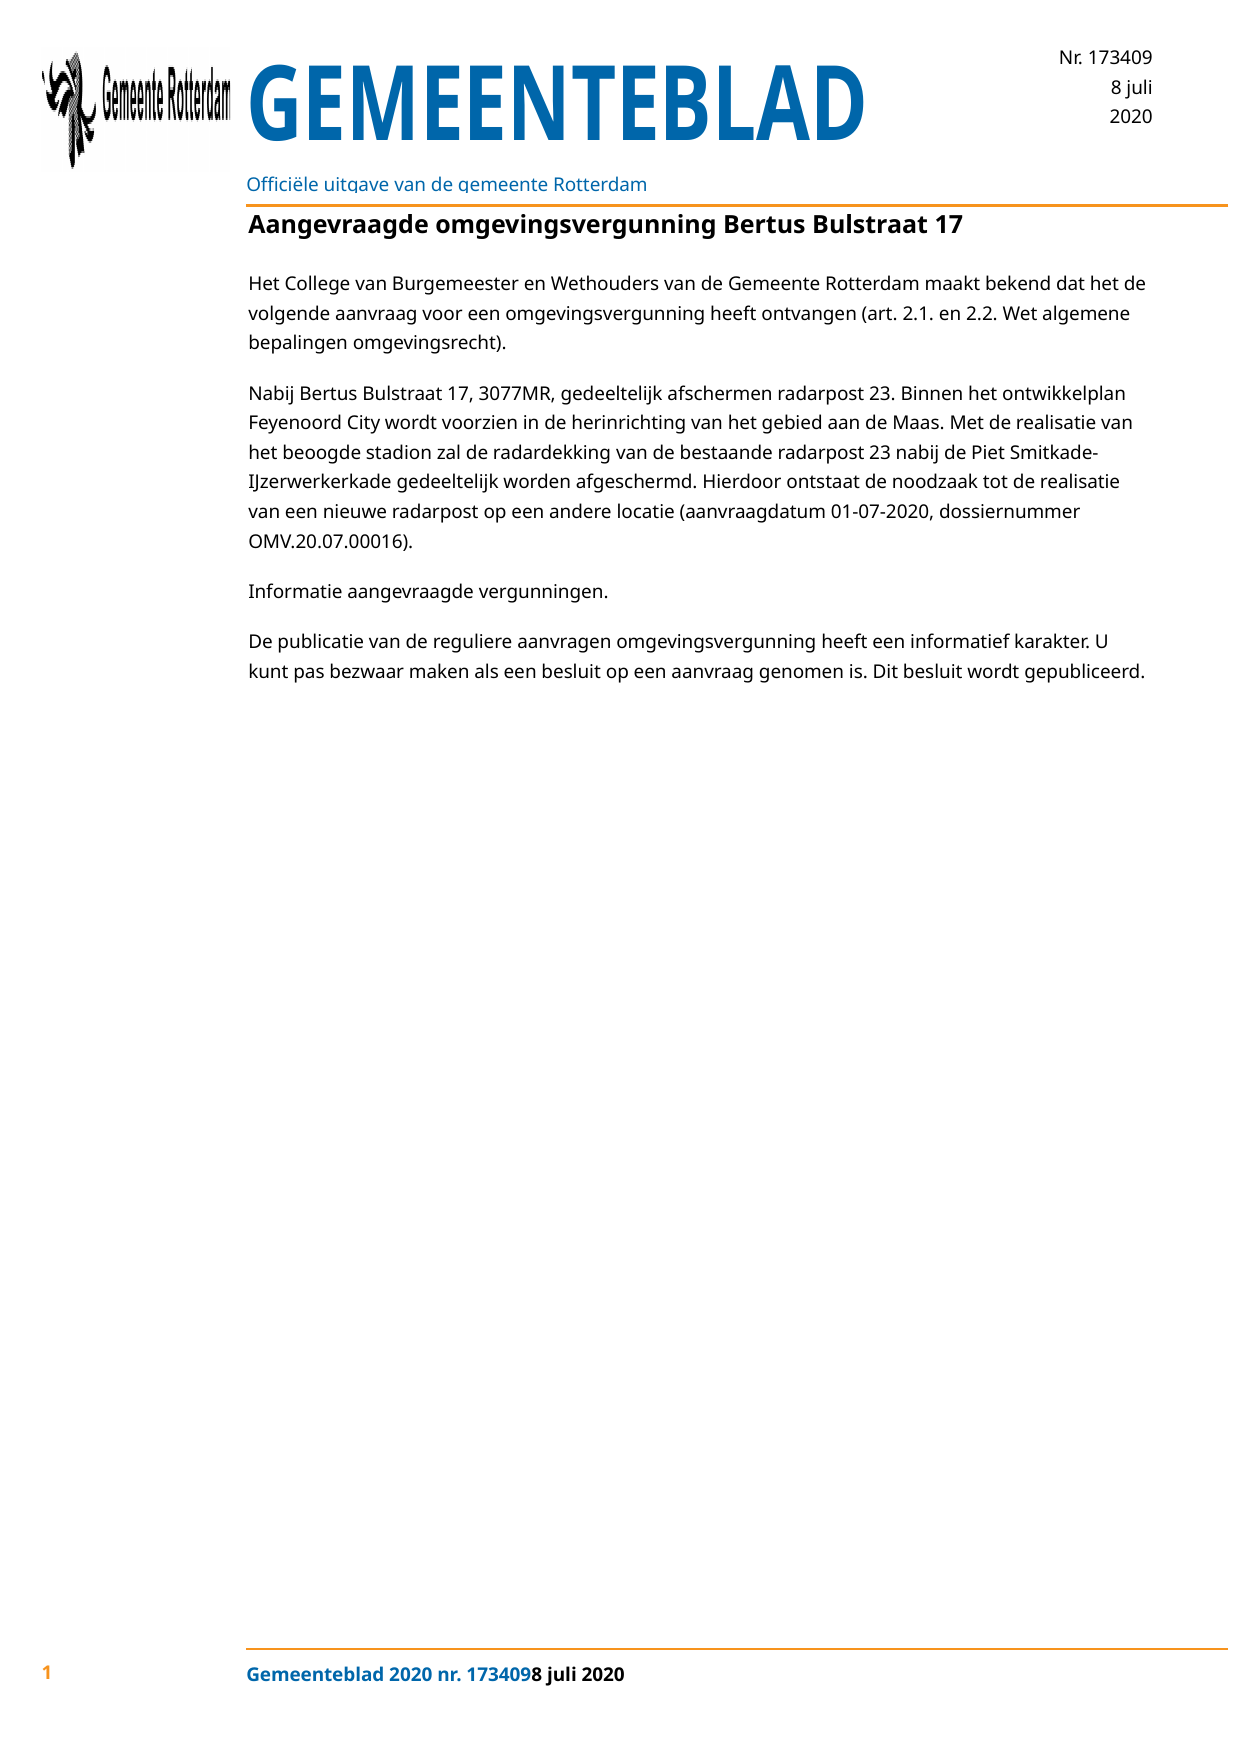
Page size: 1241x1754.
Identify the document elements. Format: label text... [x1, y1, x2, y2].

picture [41, 47, 231, 172]
text Het College van Burgemeester en Wethouders van de Gemeente Rotterdam maakt bekend dat het de volgende aanvraag voor een omgevingsvergunning heeft ontvangen (art. 2.1. en 2.2. Wet algemene bepalingen omgevingsrecht). [248, 270, 1152, 355]
text Nabij Bertus Bulstraat 17, 3077MR, gedeeltelijk afschermen radarpost 23. Binnen het ontwikkelplan Feyenoord City wordt voorzien in de herinrichting van het gebied aan de Maas. Met de realisatie van het beoogde stadion zal de radardekking van de bestaande radarpost 23 nabij de Piet Smitkade-IJzerwerkerkade gedeeltelijk worden afgeschermd. Hierdoor ontstaat de noodzaak tot de realisatie van een nieuwe radarpost op een andere locatie (aanvraagdatum 01-07-2020, dossiernummer OMV.20.07.00016). [248, 380, 1152, 553]
text De publicatie van de reguliere aanvragen omgevingsvergunning heeft een informatief karakter. U kunt pas bezwaar maken als een besluit op een aanvraag genomen is. Dit besluit wordt gepubliceerd. [248, 629, 1152, 684]
text Aangevraagde omgevingsvergunning Bertus Bulstraat 17 [248, 207, 1152, 241]
text Informatie aangevraagde vergunningen. [248, 578, 1152, 604]
